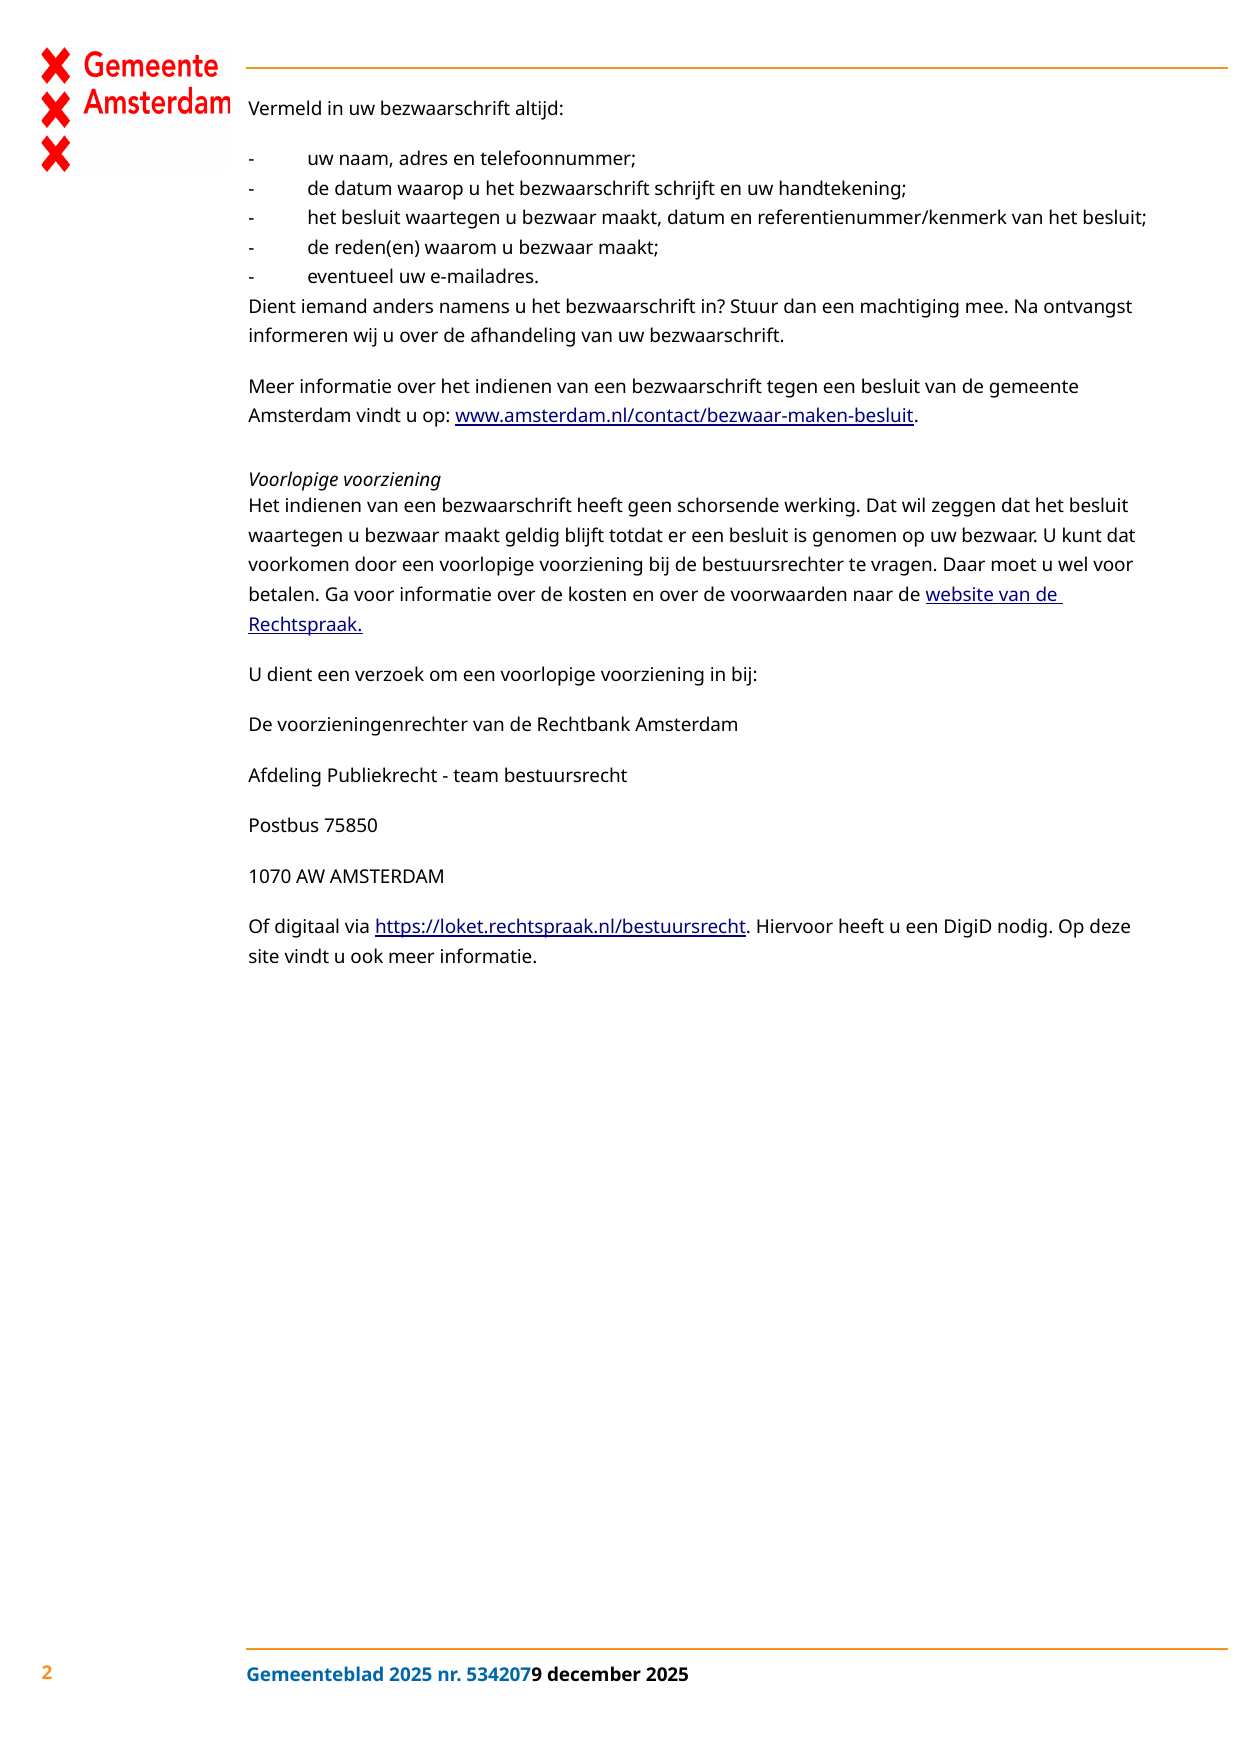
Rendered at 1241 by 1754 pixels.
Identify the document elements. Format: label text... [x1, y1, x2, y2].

picture [41, 47, 231, 172]
list het besluit waartegen u bezwaar maakt, datum en referentienummer/kenmerk van het besluit; [248, 204, 1152, 230]
text Vermeld in uw bezwaarschrift altijd: [248, 95, 1152, 121]
list uw naam, adres en telefoonnummer; [248, 145, 1152, 171]
text Postbus 75850 [248, 812, 1152, 838]
text U dient een verzoek om een voorlopige voorziening in bij: [248, 661, 1152, 687]
text Meer informatie over het indienen van een bezwaarschrift tegen een besluit van de gemeente Amsterdam vindt u op: www.amsterdam.nl/contact/bezwaar-maken-besluit. [248, 373, 1152, 428]
text Voorlopige voorziening [248, 467, 1152, 492]
text Afdeling Publiekrecht - team bestuursrecht [248, 762, 1152, 788]
text 1070 AW AMSTERDAM [248, 863, 1152, 888]
list de datum waarop u het bezwaarschrift schrijft en uw handtekening; [248, 175, 1152, 201]
text Dient iemand anders namens u het bezwaarschrift in? Stuur dan een machtiging mee. Na ontvangst informeren wij u over de afhandeling van uw bezwaarschrift. [248, 293, 1152, 348]
text Het indienen van een bezwaarschrift heeft geen schorsende werking. Dat wil zeggen dat het besluit waartegen u bezwaar maakt geldig blijft totdat er een besluit is genomen op uw bezwaar. U kunt dat voorkomen door een voorlopige voorziening bij de bestuursrechter te vragen. Daar moet u wel voor betalen. Ga voor informatie over de kosten en over de voorwaarden naar de website van de Rechtspraak. [248, 492, 1152, 636]
list eventueel uw e-mailadres. [248, 263, 1152, 289]
text Of digitaal via https://loket.rechtspraak.nl/bestuursrecht. Hiervoor heeft u een DigiD nodig. Op deze site vindt u ook meer informatie. [248, 913, 1152, 968]
list de reden(en) waarom u bezwaar maakt; [248, 234, 1152, 260]
text De voorzieningenrechter van de Rechtbank Amsterdam [248, 712, 1152, 737]
